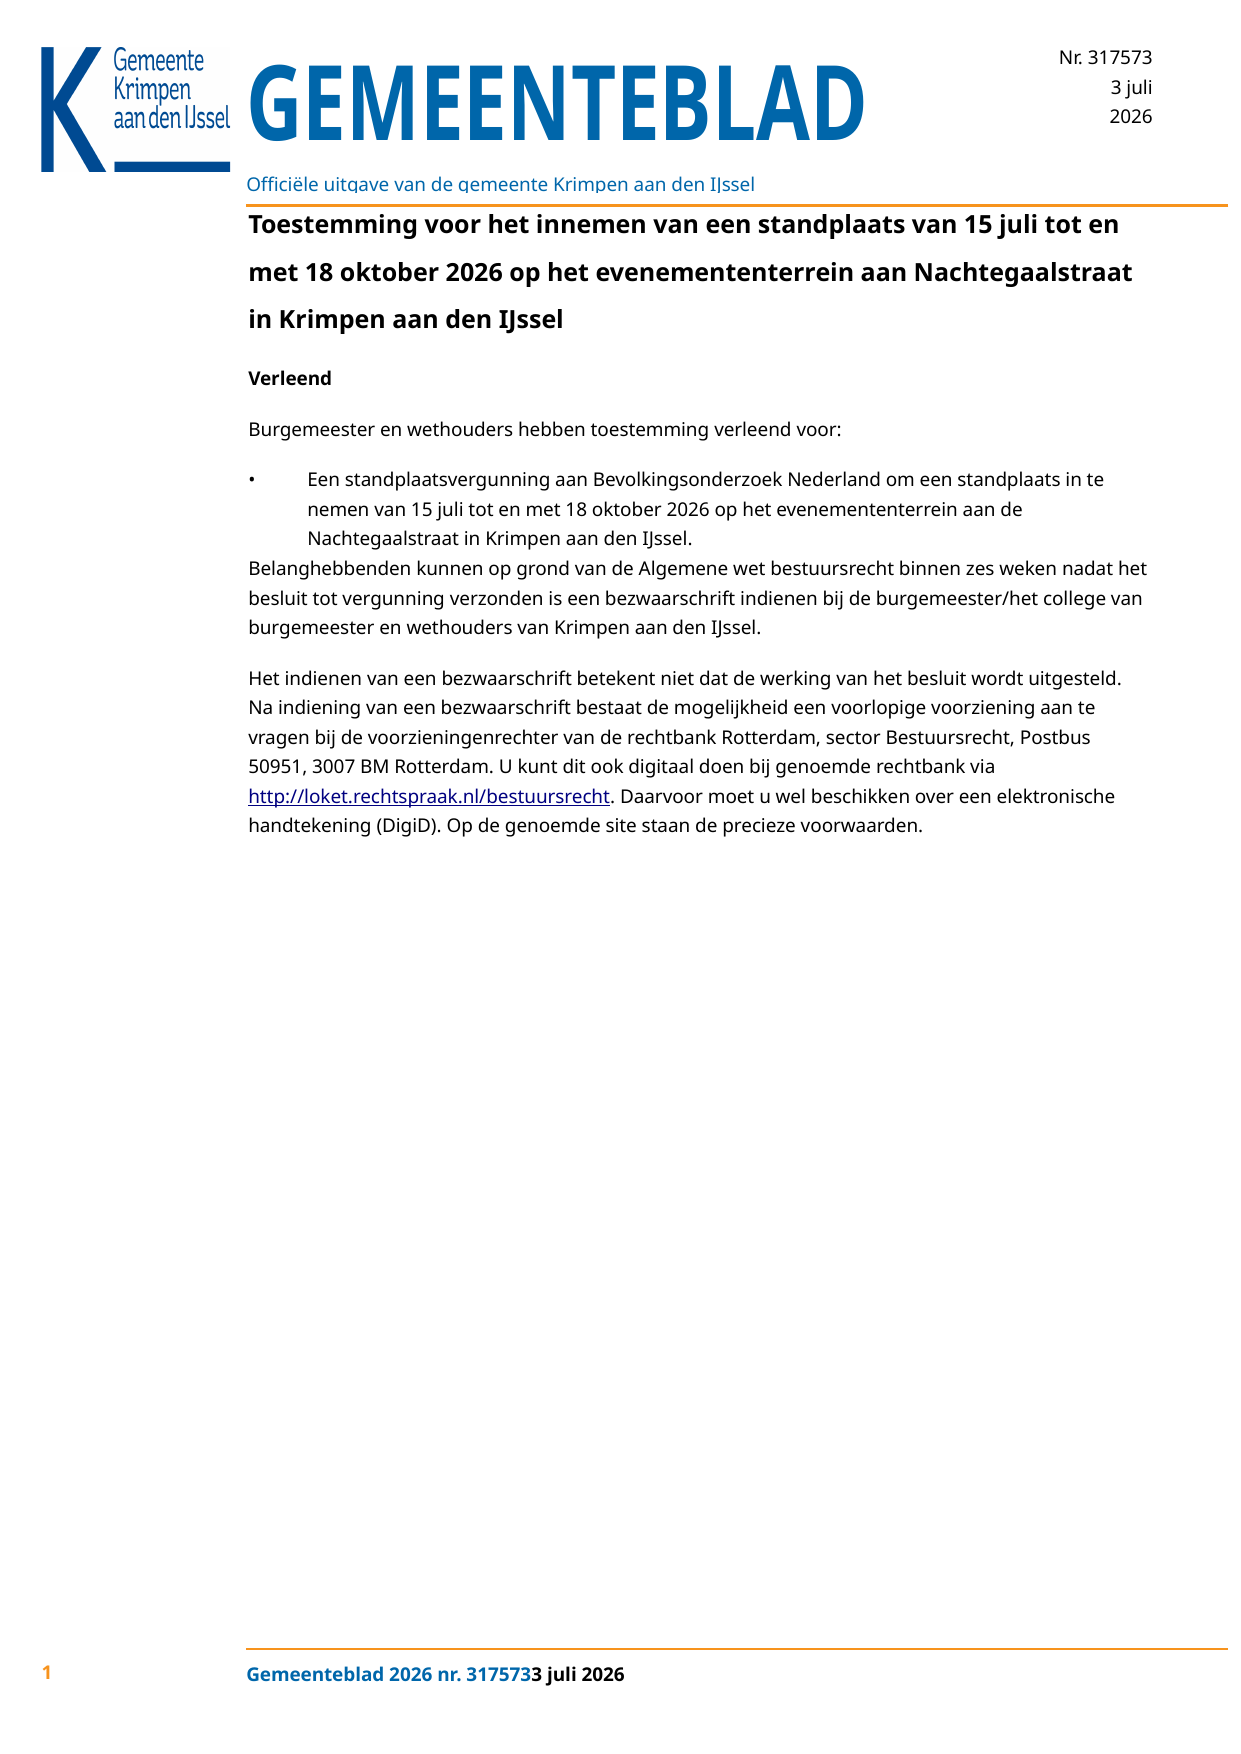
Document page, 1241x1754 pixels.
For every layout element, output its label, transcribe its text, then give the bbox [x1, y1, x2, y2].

text Burgemeester en wethouders hebben toestemming verleend voor: [248, 416, 1152, 442]
text Toestemming voor het innemen van een standplaats van 15 juli tot en met 18 oktober 2026 op het evenemententerrein aan Nachtegaalstraat in Krimpen aan den IJssel [248, 207, 1152, 336]
picture [41, 47, 231, 172]
text Het indienen van een bezwaarschrift betekent niet dat de werking van het besluit wordt uitgesteld. Na indiening van een bezwaarschrift bestaat de mogelijkheid een voorlopige voorziening aan te vragen bij de voorzieningenrechter van de rechtbank Rotterdam, sector Bestuursrecht, Postbus 50951, 3007 BM Rotterdam. U kunt dit ook digitaal doen bij genoemde rechtbank via http://loket.rechtspraak.nl/bestuursrecht. Daarvoor moet u wel beschikken over een elektronische handtekening (DigiD). Op de genoemde site staan de precieze voorwaarden. [248, 665, 1152, 838]
text Belanghebbenden kunnen op grond van de Algemene wet bestuursrecht binnen zes weken nadat het besluit tot vergunning verzonden is een bezwaarschrift indienen bij de burgemeester/het college van burgemeester en wethouders van Krimpen aan den IJssel. [248, 555, 1152, 640]
list Een standplaatsvergunning aan Bevolkingsonderzoek Nederland om een standplaats in te nemen van 15 juli tot en met 18 oktober 2026 op het evenemententerrein aan de Nachtegaalstraat in Krimpen aan den IJssel. [248, 466, 1152, 551]
text Verleend [248, 366, 1152, 391]
